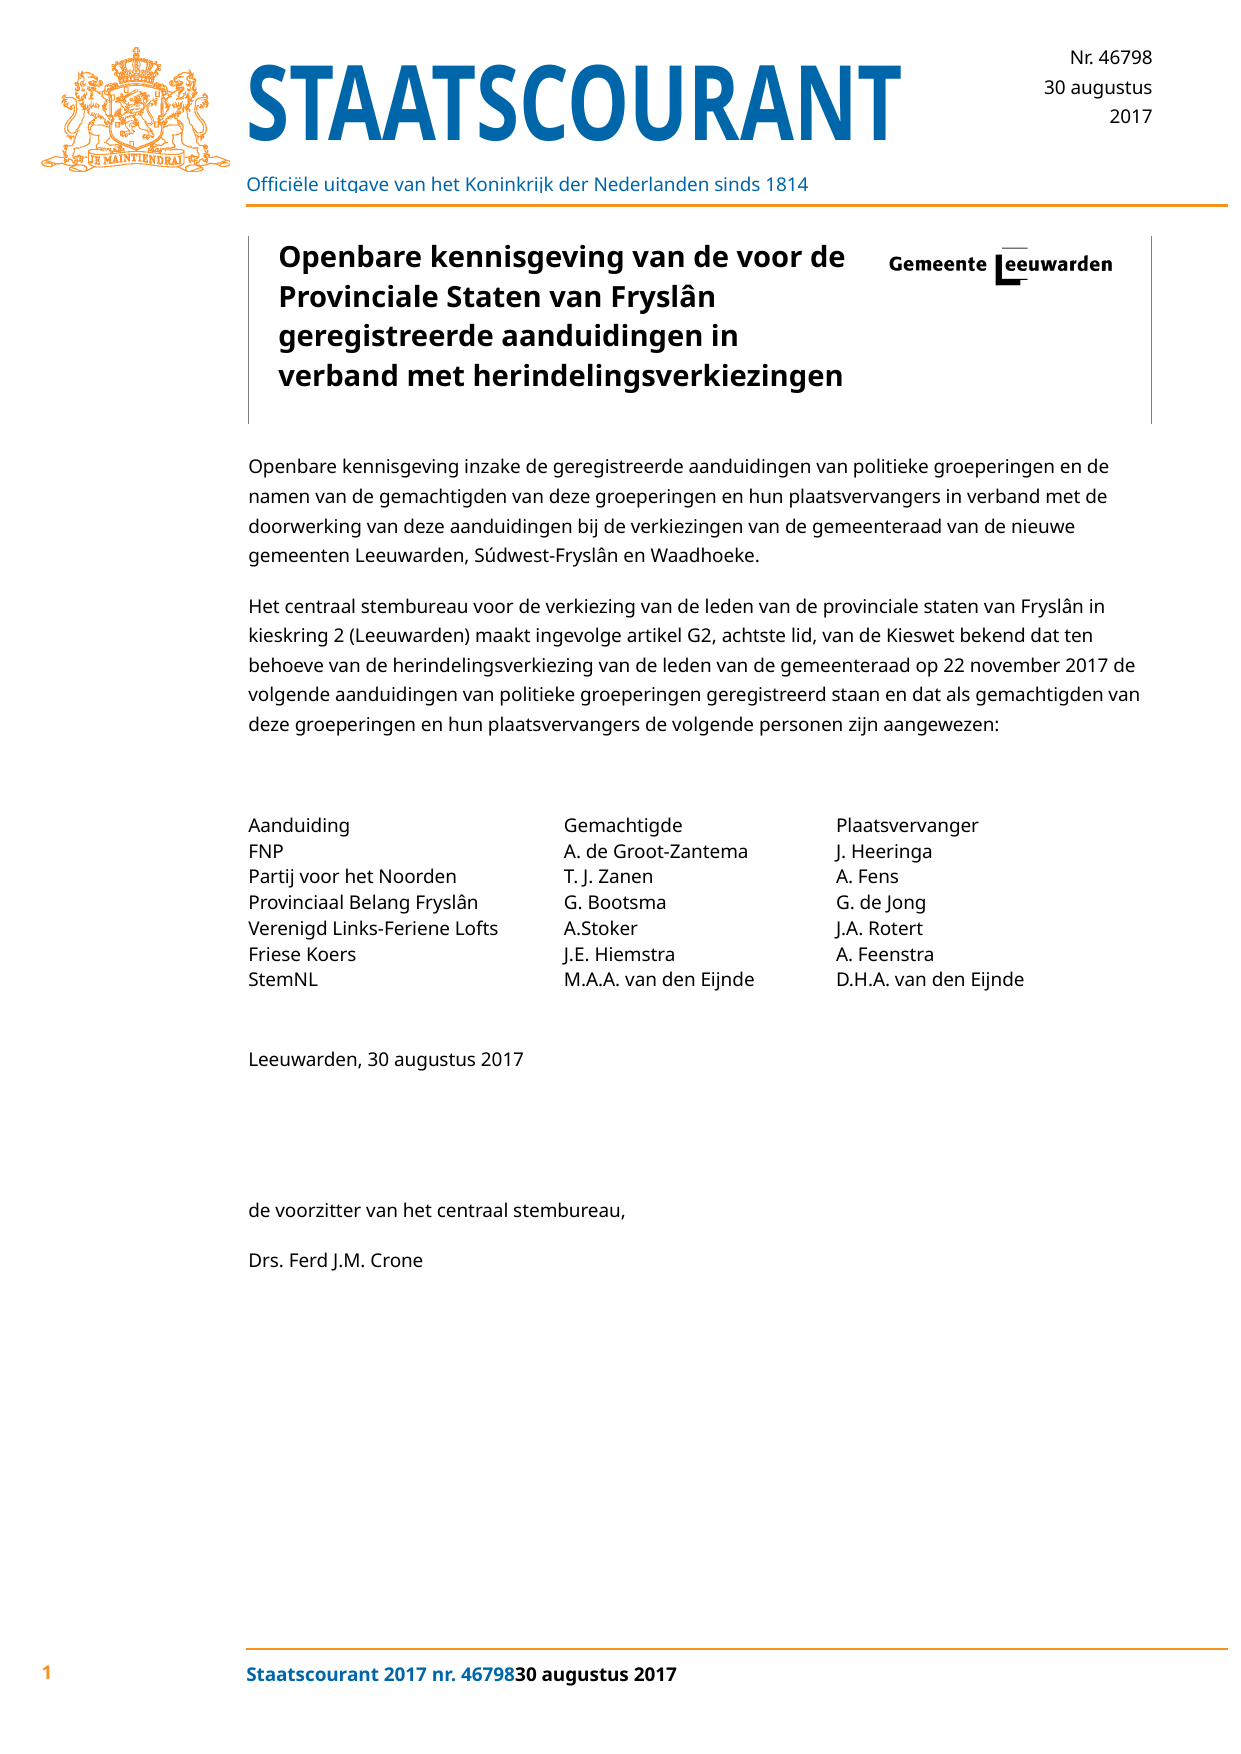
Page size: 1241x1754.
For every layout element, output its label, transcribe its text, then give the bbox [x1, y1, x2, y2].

picture [41, 47, 231, 172]
table_cell A. Feenstra [836, 941, 1152, 966]
text Het centraal stembureau voor de verkiezing van de leden van de provinciale staten van Fryslân in kieskring 2 (Leeuwarden) maakt ingevolge artikel G2, achtste lid, van de Kieswet bekend dat ten behoeve van de herindelingsverkiezing van de leden van de gemeenteraad op 22 november 2017 de volgende aanduidingen van politieke groeperingen geregistreerd staan en dat als gemachtigden van deze groeperingen en hun plaatsvervangers de volgende personen zijn aangewezen: [248, 593, 1152, 737]
text Openbare kennisgeving inzake de geregistreerde aanduidingen van politieke groeperingen en de namen van de gemachtigden van deze groeperingen en hun plaatsvervangers in verband met de doorwerking van deze aanduidingen bij de verkiezingen van de gemeenteraad van de nieuwe gemeenten Leeuwarden, Súdwest-Fryslân en Waadhoeke. [248, 454, 1152, 568]
table_cell A.Stoker [564, 915, 836, 941]
table_header Openbare kennisgeving van de voor de Provinciale Staten van Fryslân geregistreerde aanduidingen in verband met herindelingsverkiezingen [249, 236, 850, 424]
table_header Plaatsvervanger [836, 812, 1152, 838]
table_header [850, 236, 1151, 424]
text Leeuwarden, 30 augustus 2017 [248, 1046, 1152, 1072]
table_cell M.A.A. van den Eijnde [564, 966, 836, 992]
table_cell Verenigd Links-Feriene Lofts [248, 915, 564, 941]
table_cell Provinciaal Belang Fryslân [248, 889, 564, 915]
table_cell D.H.A. van den Eijnde [836, 966, 1152, 992]
table_cell Partij voor het Noorden [248, 864, 564, 889]
table_cell Friese Koers [248, 941, 564, 966]
table_cell J.E. Hiemstra [564, 941, 836, 966]
table_header Gemachtigde [564, 812, 836, 838]
table_cell J. Heeringa [836, 838, 1152, 863]
table_cell A. de Groot-Zantema [564, 838, 836, 863]
table_cell StemNL [248, 966, 564, 992]
picture [882, 236, 1119, 297]
table_cell A. Fens [836, 864, 1152, 889]
text de voorzitter van het centraal stembureau, [248, 1197, 1152, 1223]
table_cell FNP [248, 838, 564, 863]
table_cell T. J. Zanen [564, 864, 836, 889]
table_header Aanduiding [248, 812, 564, 838]
table_cell J.A. Rotert [836, 915, 1152, 941]
text Drs. Ferd J.M. Crone [248, 1247, 1152, 1273]
table_cell G. Bootsma [564, 889, 836, 915]
table_cell G. de Jong [836, 889, 1152, 915]
